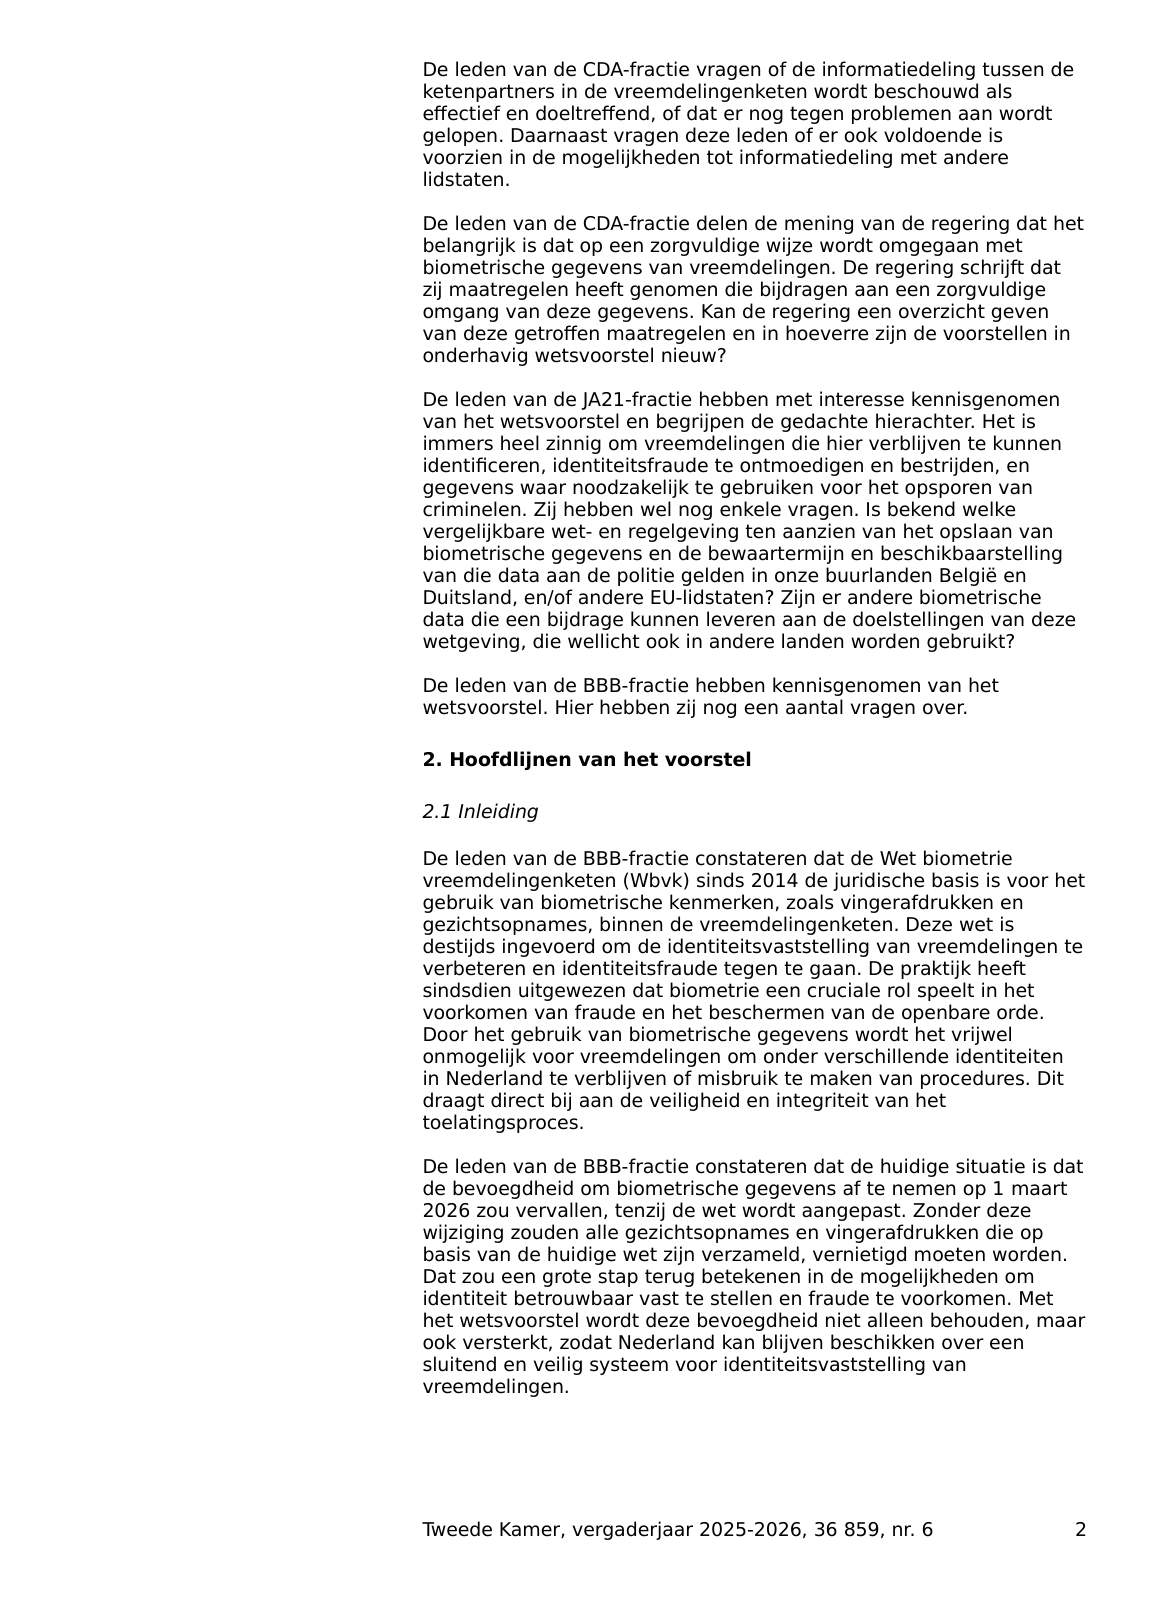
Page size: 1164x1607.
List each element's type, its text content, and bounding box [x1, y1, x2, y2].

subtitle 2. Hoofdlijnen van het voorstel [422, 749, 1087, 771]
subtitle 2.1 Inleiding [422, 801, 1087, 823]
text De leden van de BBB-fractie hebben kennisgenomen van het wetsvoorstel. Hier hebben zij nog een aantal vragen over. [422, 675, 1087, 719]
text De leden van de BBB-fractie constateren dat de Wet biometrie vreemdelingenketen (Wbvk) sinds 2014 de juridische basis is voor het gebruik van biometrische kenmerken, zoals vingerafdrukken en gezichtsopnames, binnen de vreemdelingenketen. Deze wet is destijds ingevoerd om de identiteitsvaststelling van vreemdelingen te verbeteren en identiteitsfraude tegen te gaan. De praktijk heeft sindsdien uitgewezen dat biometrie een cruciale rol speelt in het voorkomen van fraude en het beschermen van de openbare orde. Door het gebruik van biometrische gegevens wordt het vrijwel onmogelijk voor vreemdelingen om onder verschillende identiteiten in Nederland te verblijven of misbruik te maken van procedures. Dit draagt direct bij aan de veiligheid en integriteit van het toelatingsproces. [422, 848, 1087, 1134]
text De leden van de CDA-fractie delen de mening van de regering dat het belangrijk is dat op een zorgvuldige wijze wordt omgegaan met biometrische gegevens van vreemdelingen. De regering schrijft dat zij maatregelen heeft genomen die bijdragen aan een zorgvuldige omgang van deze gegevens. Kan de regering een overzicht geven van deze getroffen maatregelen en in hoeverre zijn de voorstellen in onderhavig wetsvoorstel nieuw? [422, 213, 1087, 367]
text De leden van de CDA-fractie vragen of de informatiedeling tussen de ketenpartners in de vreemdelingenketen wordt beschouwd als effectief en doeltreffend, of dat er nog tegen problemen aan wordt gelopen. Daarnaast vragen deze leden of er ook voldoende is voorzien in de mogelijkheden tot informatiedeling met andere lidstaten. [422, 59, 1087, 191]
text De leden van de JA21-fractie hebben met interesse kennisgenomen van het wetsvoorstel en begrijpen de gedachte hierachter. Het is immers heel zinnig om vreemdelingen die hier verblijven te kunnen identificeren, identiteitsfraude te ontmoedigen en bestrijden, en gegevens waar noodzakelijk te gebruiken voor het opsporen van criminelen. Zij hebben wel nog enkele vragen. Is bekend welke vergelijkbare wet- en regelgeving ten aanzien van het opslaan van biometrische gegevens en de bewaartermijn en beschikbaarstelling van die data aan de politie gelden in onze buurlanden België en Duitsland, en/of andere EU-lidstaten? Zijn er andere biometrische data die een bijdrage kunnen leveren aan de doelstellingen van deze wetgeving, die wellicht ook in andere landen worden gebruikt? [422, 389, 1087, 653]
text De leden van de BBB-fractie constateren dat de huidige situatie is dat de bevoegdheid om biometrische gegevens af te nemen op 1 maart 2026 zou vervallen, tenzij de wet wordt aangepast. Zonder deze wijziging zouden alle gezichtsopnames en vingerafdrukken die op basis van de huidige wet zijn verzameld, vernietigd moeten worden. Dat zou een grote stap terug betekenen in de mogelijkheden om identiteit betrouwbaar vast te stellen en fraude te voorkomen. Met het wetsvoorstel wordt deze bevoegdheid niet alleen behouden, maar ook versterkt, zodat Nederland kan blijven beschikken over een sluitend en veilig systeem voor identiteitsvaststelling van vreemdelingen. [422, 1156, 1087, 1398]
